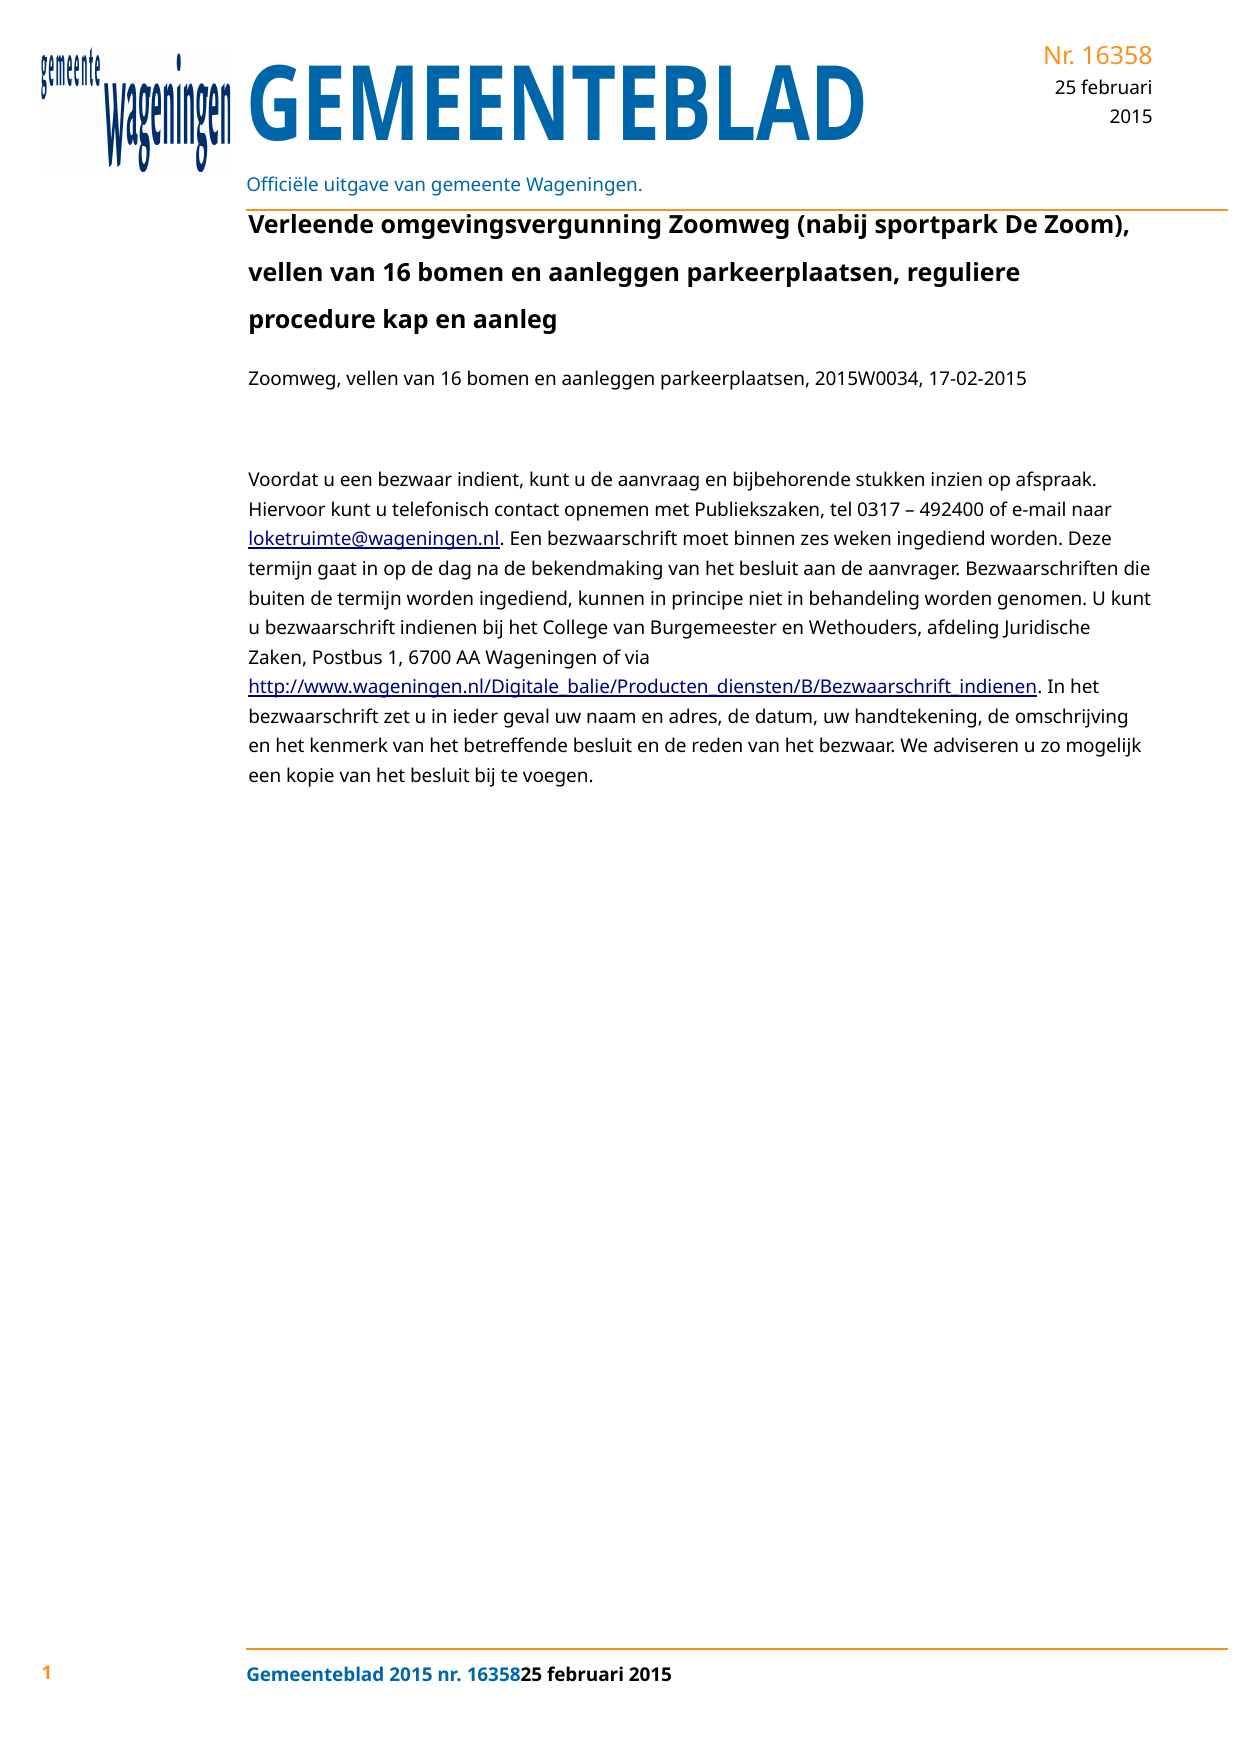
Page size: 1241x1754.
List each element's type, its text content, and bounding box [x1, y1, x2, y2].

picture [41, 47, 231, 172]
text Verleende omgevingsvergunning Zoomweg (nabij sportpark De Zoom), vellen van 16 bomen en aanleggen parkeerplaatsen, reguliere procedure kap en aanleg [248, 211, 1152, 336]
text Voordat u een bezwaar indient, kunt u de aanvraag en bijbehorende stukken inzien op afspraak. Hiervoor kunt u telefonisch contact opnemen met Publiekszaken, tel 0317 – 492400 of e-mail naar loketruimte@wageningen.nl. Een bezwaarschrift moet binnen zes weken ingediend worden. Deze termijn gaat in op de dag na de bekendmaking van het besluit aan de aanvrager. Bezwaarschriften die buiten de termijn worden ingediend, kunnen in principe niet in behandeling worden genomen. U kunt u bezwaarschrift indienen bij het College van Burgemeester en Wethouders, afdeling Juridische Zaken, Postbus 1, 6700 AA Wageningen of via http://www.wageningen.nl/Digitale_balie/Producten_diensten/B/Bezwaarschrift_indienen. In het bezwaarschrift zet u in ieder geval uw naam en adres, de datum, uw handtekening, de omschrijving en het kenmerk van het betreffende besluit en de reden van het bezwaar. We adviseren u zo mogelijk een kopie van het besluit bij te voegen. [248, 466, 1152, 788]
text Zoomweg, vellen van 16 bomen en aanleggen parkeerplaatsen, 2015W0034, 17-02-2015 [248, 366, 1152, 391]
